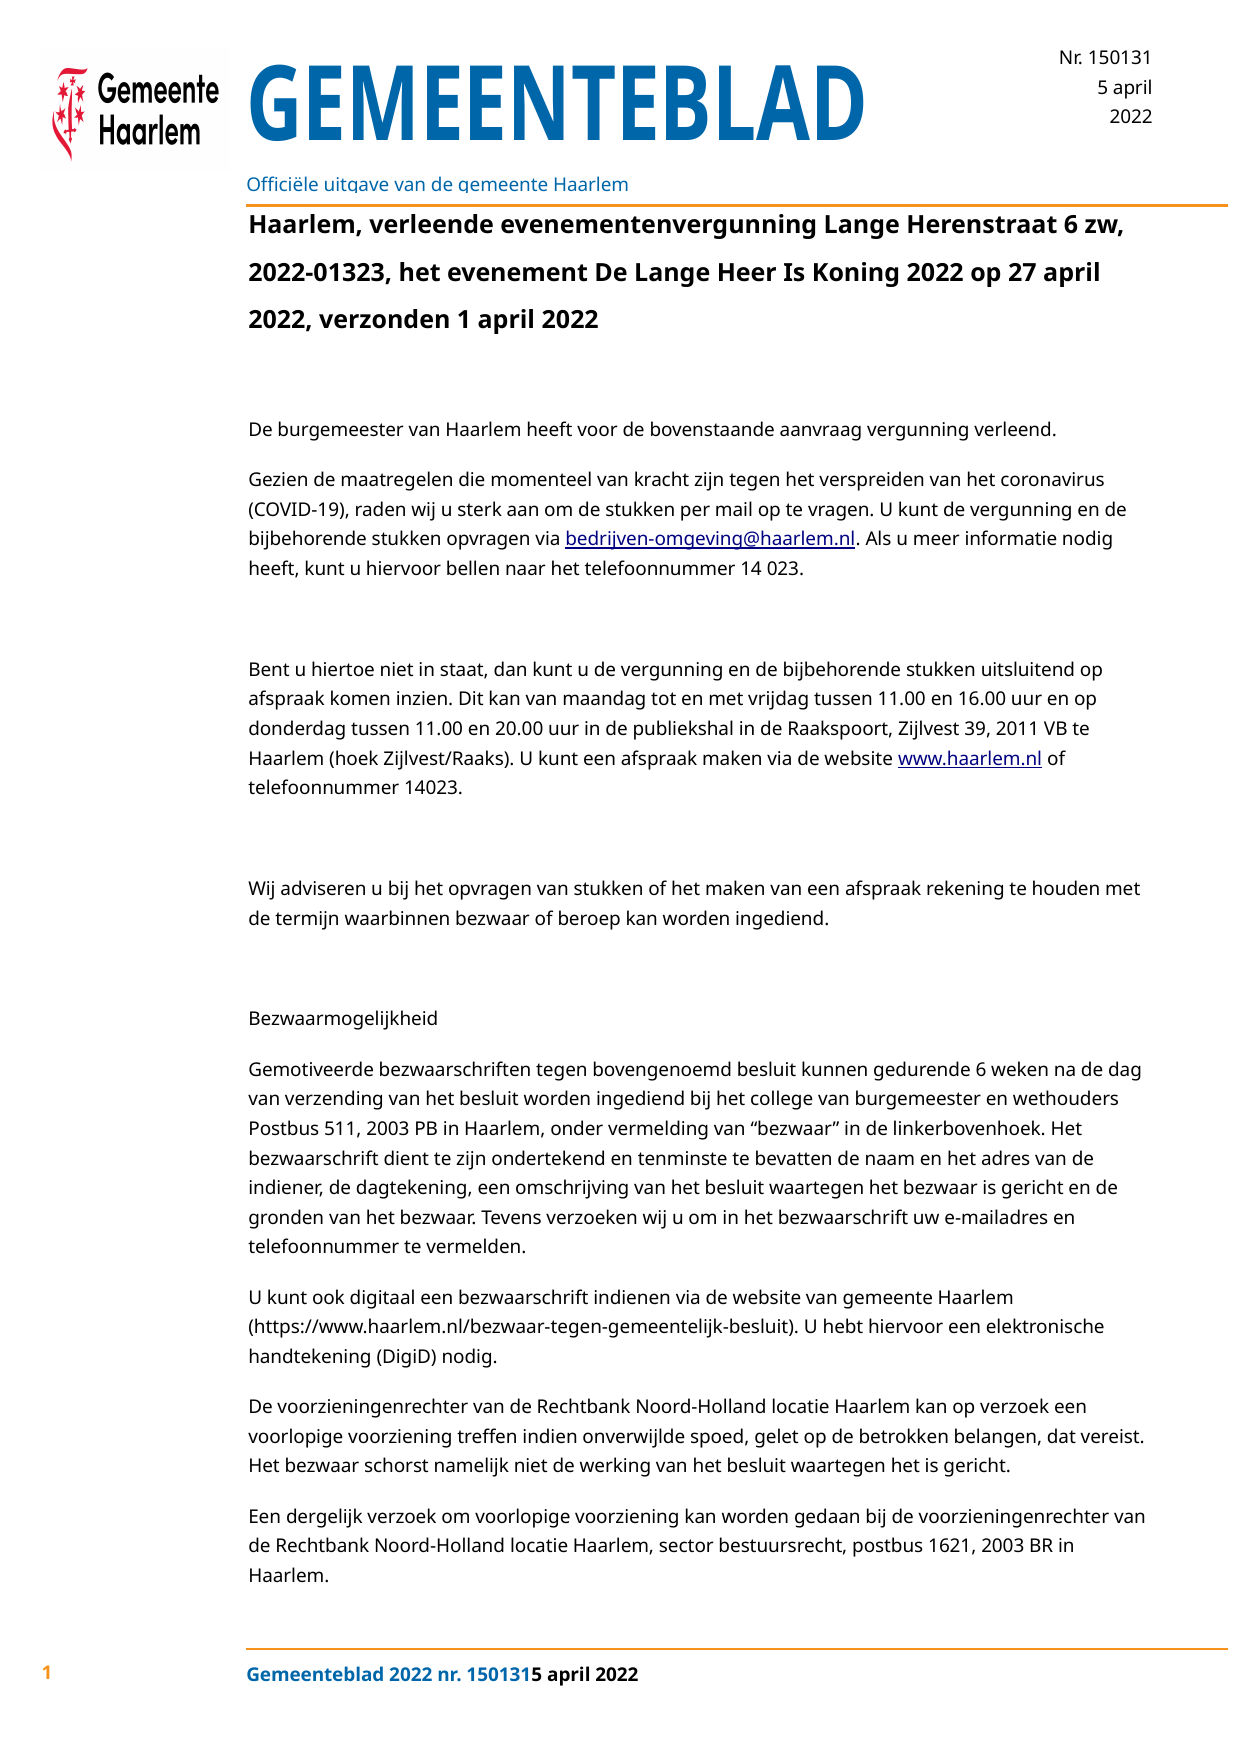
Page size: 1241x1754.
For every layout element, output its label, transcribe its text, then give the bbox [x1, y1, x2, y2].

text Gemotiveerde bezwaarschriften tegen bovengenoemd besluit kunnen gedurende 6 weken na de dag van verzending van het besluit worden ingediend bij het college van burgemeester en wethouders Postbus 511, 2003 PB in Haarlem, onder vermelding van “bezwaar” in de linkerbovenhoek. Het bezwaarschrift dient te zijn ondertekend en tenminste te bevatten de naam en het adres van de indiener, de dagtekening, een omschrijving van het besluit waartegen het bezwaar is gericht en de gronden van het bezwaar. Tevens verzoeken wij u om in het bezwaarschrift uw e-mailadres en telefoonnummer te vermelden. [248, 1056, 1152, 1259]
picture [41, 47, 231, 172]
text Haarlem, verleende evenementenvergunning Lange Herenstraat 6 zw, 2022-01323, het evenement De Lange Heer Is Koning 2022 op 27 april 2022, verzonden 1 april 2022 [248, 207, 1152, 336]
text Bezwaarmogelijkheid [248, 1006, 1152, 1031]
text De burgemeester van Haarlem heeft voor de bovenstaande aanvraag vergunning verleend. [248, 416, 1152, 442]
text Een dergelijk verzoek om voorlopige voorziening kan worden gedaan bij de voorzieningenrechter van de Rechtbank Noord-Holland locatie Haarlem, sector bestuursrecht, postbus 1621, 2003 BR in Haarlem. [248, 1503, 1152, 1588]
text Gezien de maatregelen die momenteel van kracht zijn tegen het verspreiden van het coronavirus (COVID-19), raden wij u sterk aan om de stukken per mail op te vragen. U kunt de vergunning en de bijbehorende stukken opvragen via bedrijven-omgeving@haarlem.nl. Als u meer informatie nodig heeft, kunt u hiervoor bellen naar het telefoonnummer 14 023. [248, 466, 1152, 581]
text Bent u hiertoe niet in staat, dan kunt u de vergunning en de bijbehorende stukken uitsluitend op afspraak komen inzien. Dit kan van maandag tot en met vrijdag tussen 11.00 en 16.00 uur en op donderdag tussen 11.00 en 20.00 uur in de publiekshal in de Raakspoort, Zijlvest 39, 2011 VB te Haarlem (hoek Zijlvest/Raaks). U kunt een afspraak maken via de website www.haarlem.nl of telefoonnummer 14023. [248, 656, 1152, 800]
text De voorzieningenrechter van de Rechtbank Noord-Holland locatie Haarlem kan op verzoek een voorlopige voorziening treffen indien onverwijlde spoed, gelet op de betrokken belangen, dat vereist. Het bezwaar schorst namelijk niet de werking van het besluit waartegen het is gericht. [248, 1393, 1152, 1478]
text U kunt ook digitaal een bezwaarschrift indienen via de website van gemeente Haarlem (https://www.haarlem.nl/bezwaar-tegen-gemeentelijk-besluit). U hebt hiervoor een elektronische handtekening (DigiD) nodig. [248, 1284, 1152, 1369]
text Wij adviseren u bij het opvragen van stukken of het maken van een afspraak rekening te houden met de termijn waarbinnen bezwaar of beroep kan worden ingediend. [248, 875, 1152, 930]
